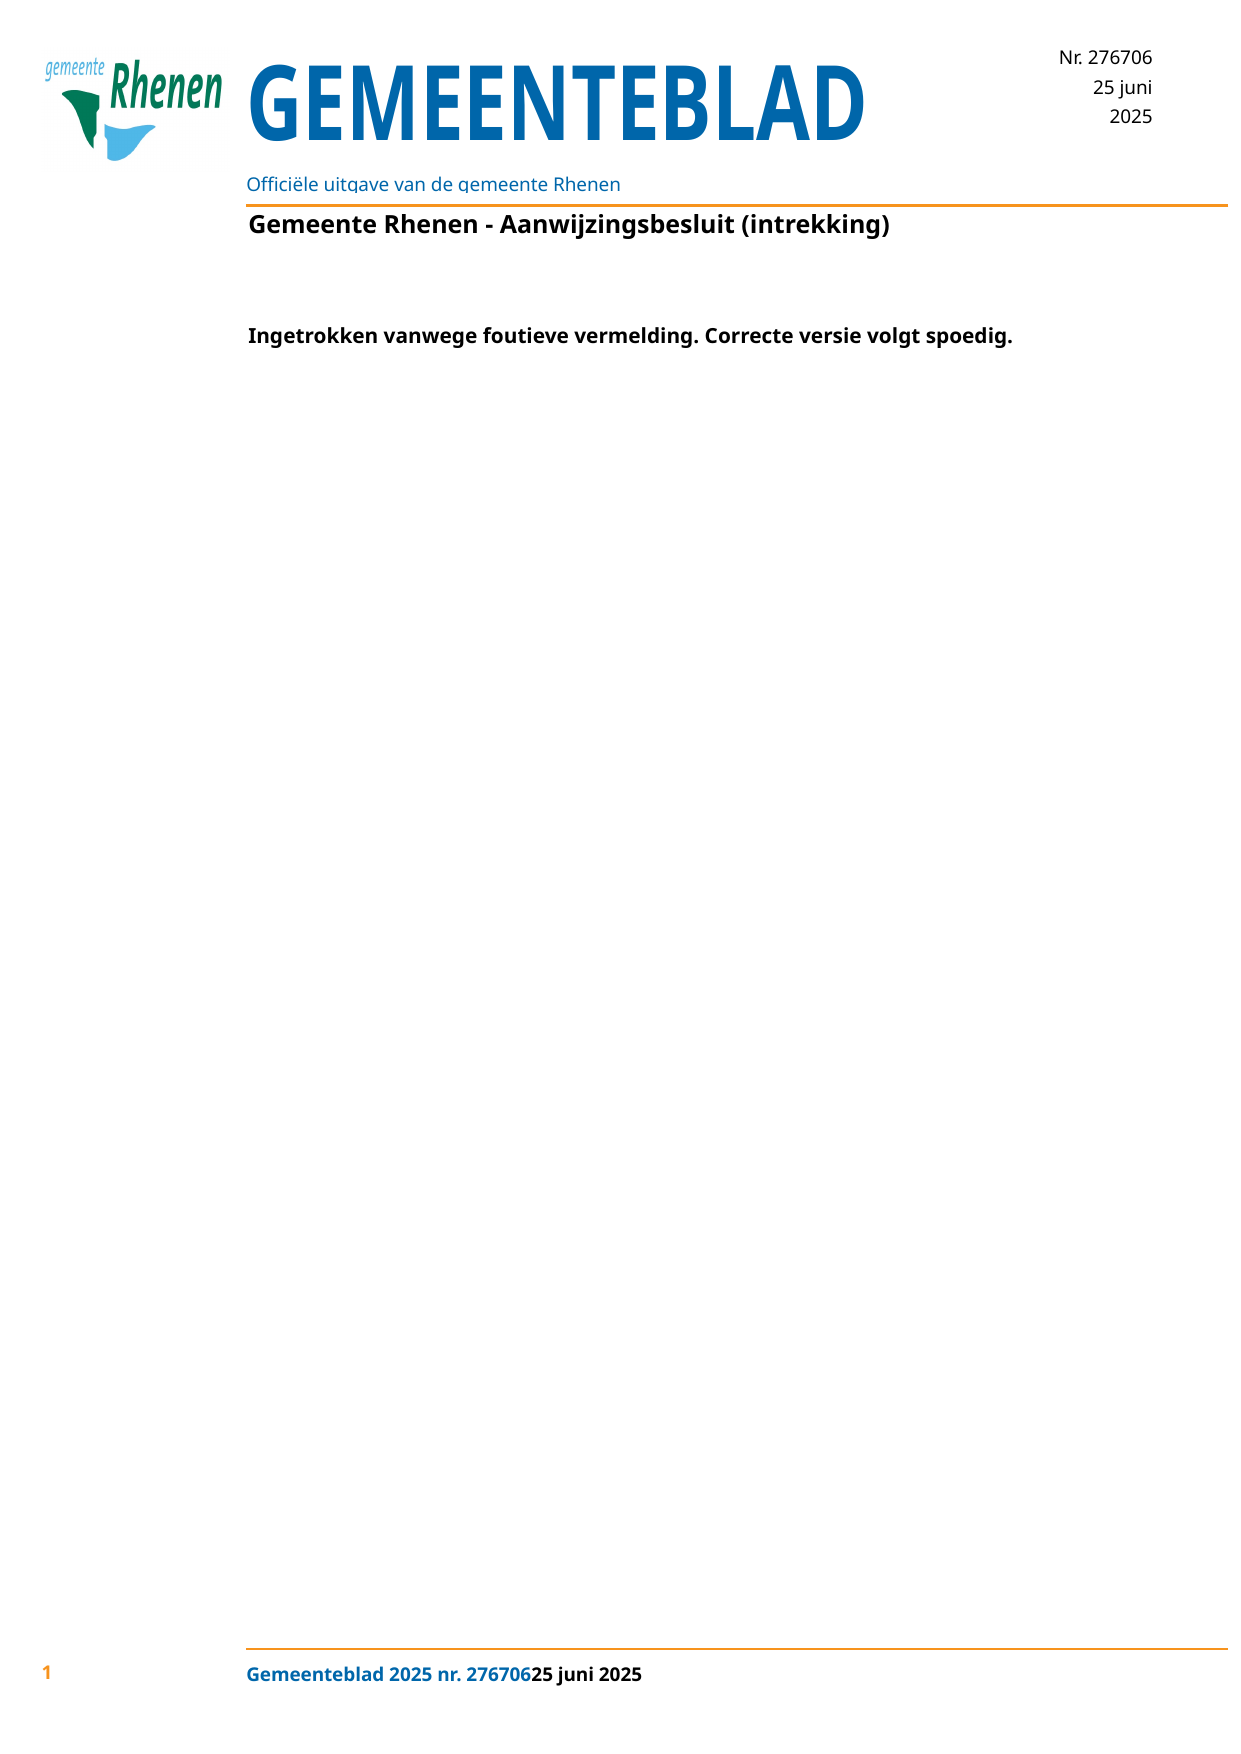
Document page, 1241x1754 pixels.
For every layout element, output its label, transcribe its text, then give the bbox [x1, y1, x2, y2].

picture [41, 47, 231, 172]
text Ingetrokken vanwege foutieve vermelding. Correcte versie volgt spoedig. [248, 321, 1152, 349]
text Gemeente Rhenen - Aanwijzingsbesluit (intrekking) [248, 207, 1152, 241]
